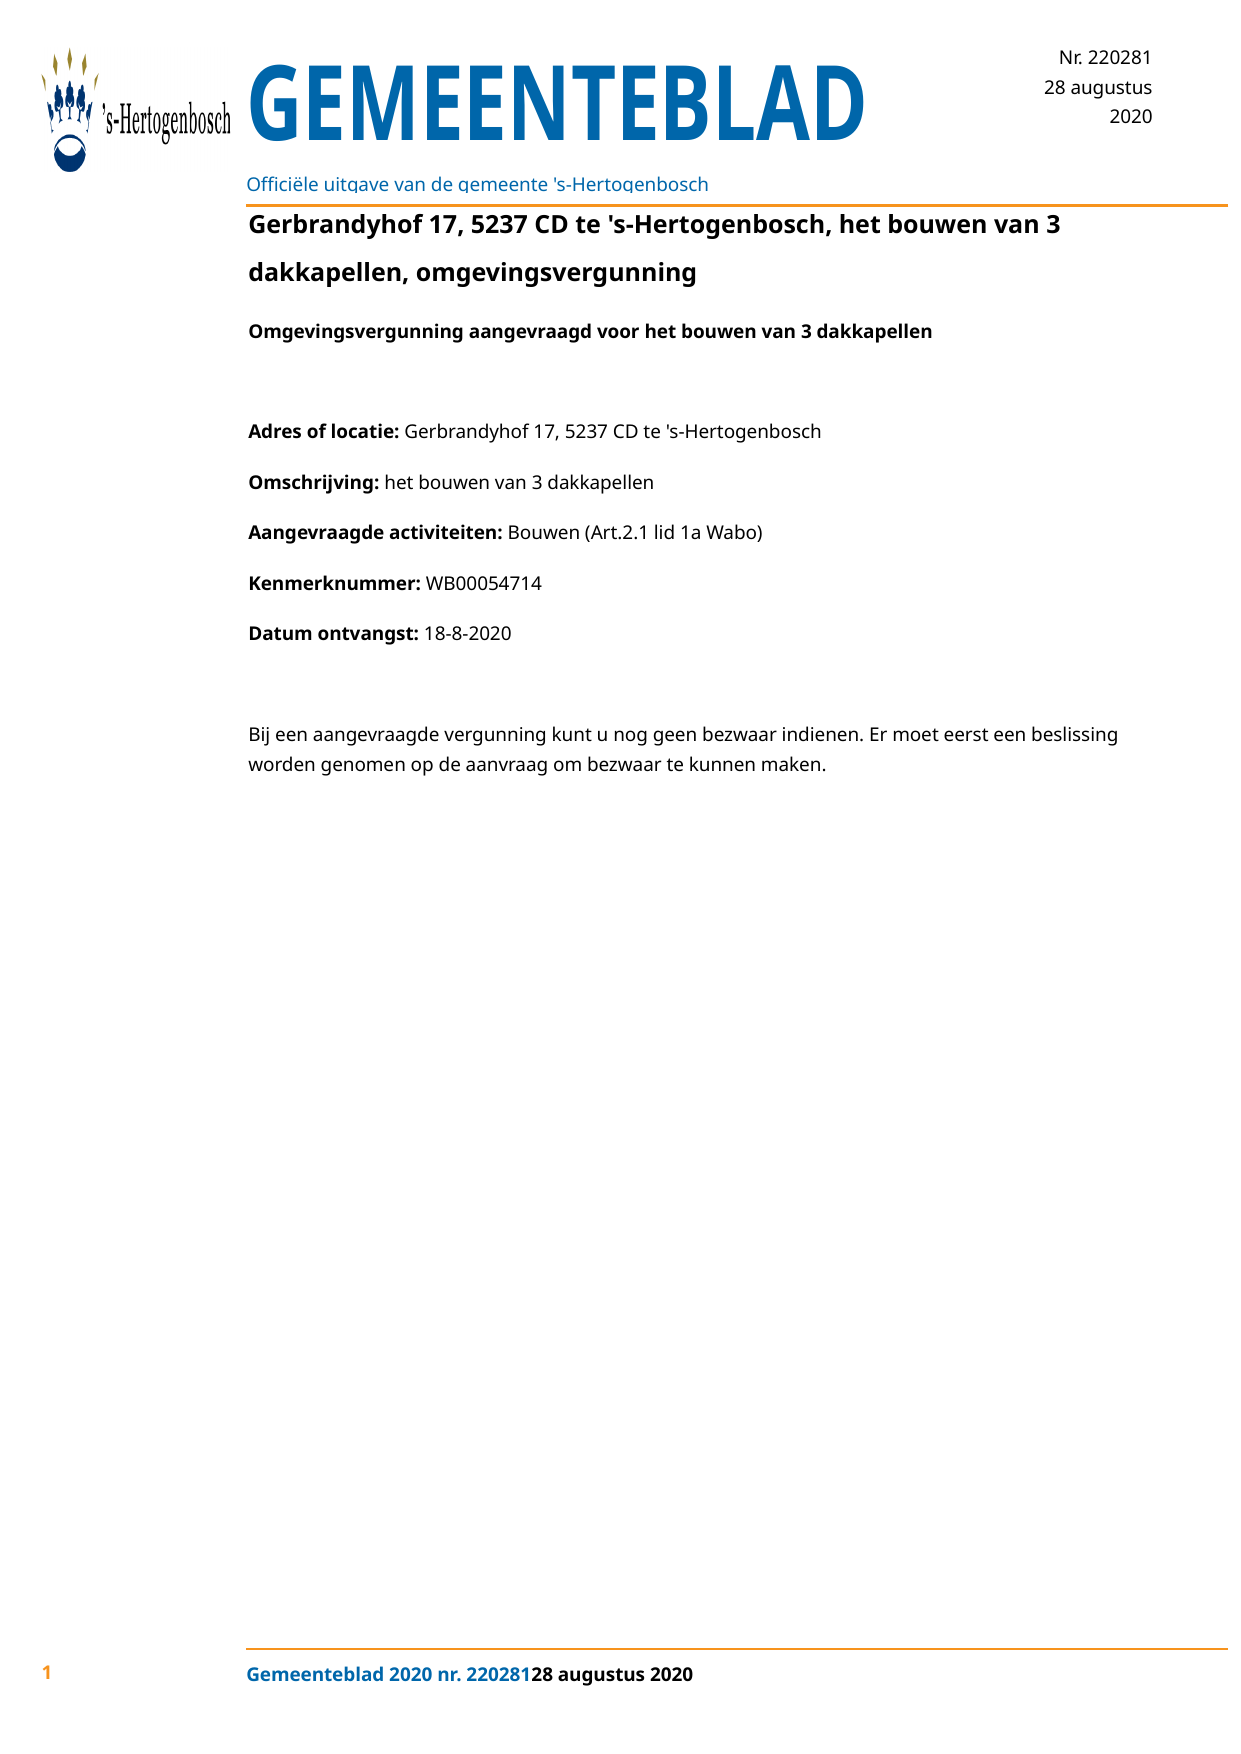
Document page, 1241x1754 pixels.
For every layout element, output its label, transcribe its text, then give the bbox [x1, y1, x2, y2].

text Omschrijving: het bouwen van 3 dakkapellen [248, 469, 1152, 495]
picture [41, 47, 231, 172]
text Aangevraagde activiteiten: Bouwen (Art.2.1 lid 1a Wabo) [248, 519, 1152, 545]
text Bij een aangevraagde vergunning kunt u nog geen bezwaar indienen. Er moet eerst een beslissing worden genomen op de aanvraag om bezwaar te kunnen maken. [248, 721, 1152, 777]
text Kenmerknummer: WB00054714 [248, 570, 1152, 596]
text Omgevingsvergunning aangevraagd voor het bouwen van 3 dakkapellen [248, 318, 1152, 344]
text Datum ontvangst: 18-8-2020 [248, 620, 1152, 646]
text Adres of locatie: Gerbrandyhof 17, 5237 CD te 's-Hertogenbosch [248, 419, 1152, 444]
text Gerbrandyhof 17, 5237 CD te 's-Hertogenbosch, het bouwen van 3 dakkapellen, omgevingsvergunning [248, 207, 1152, 288]
